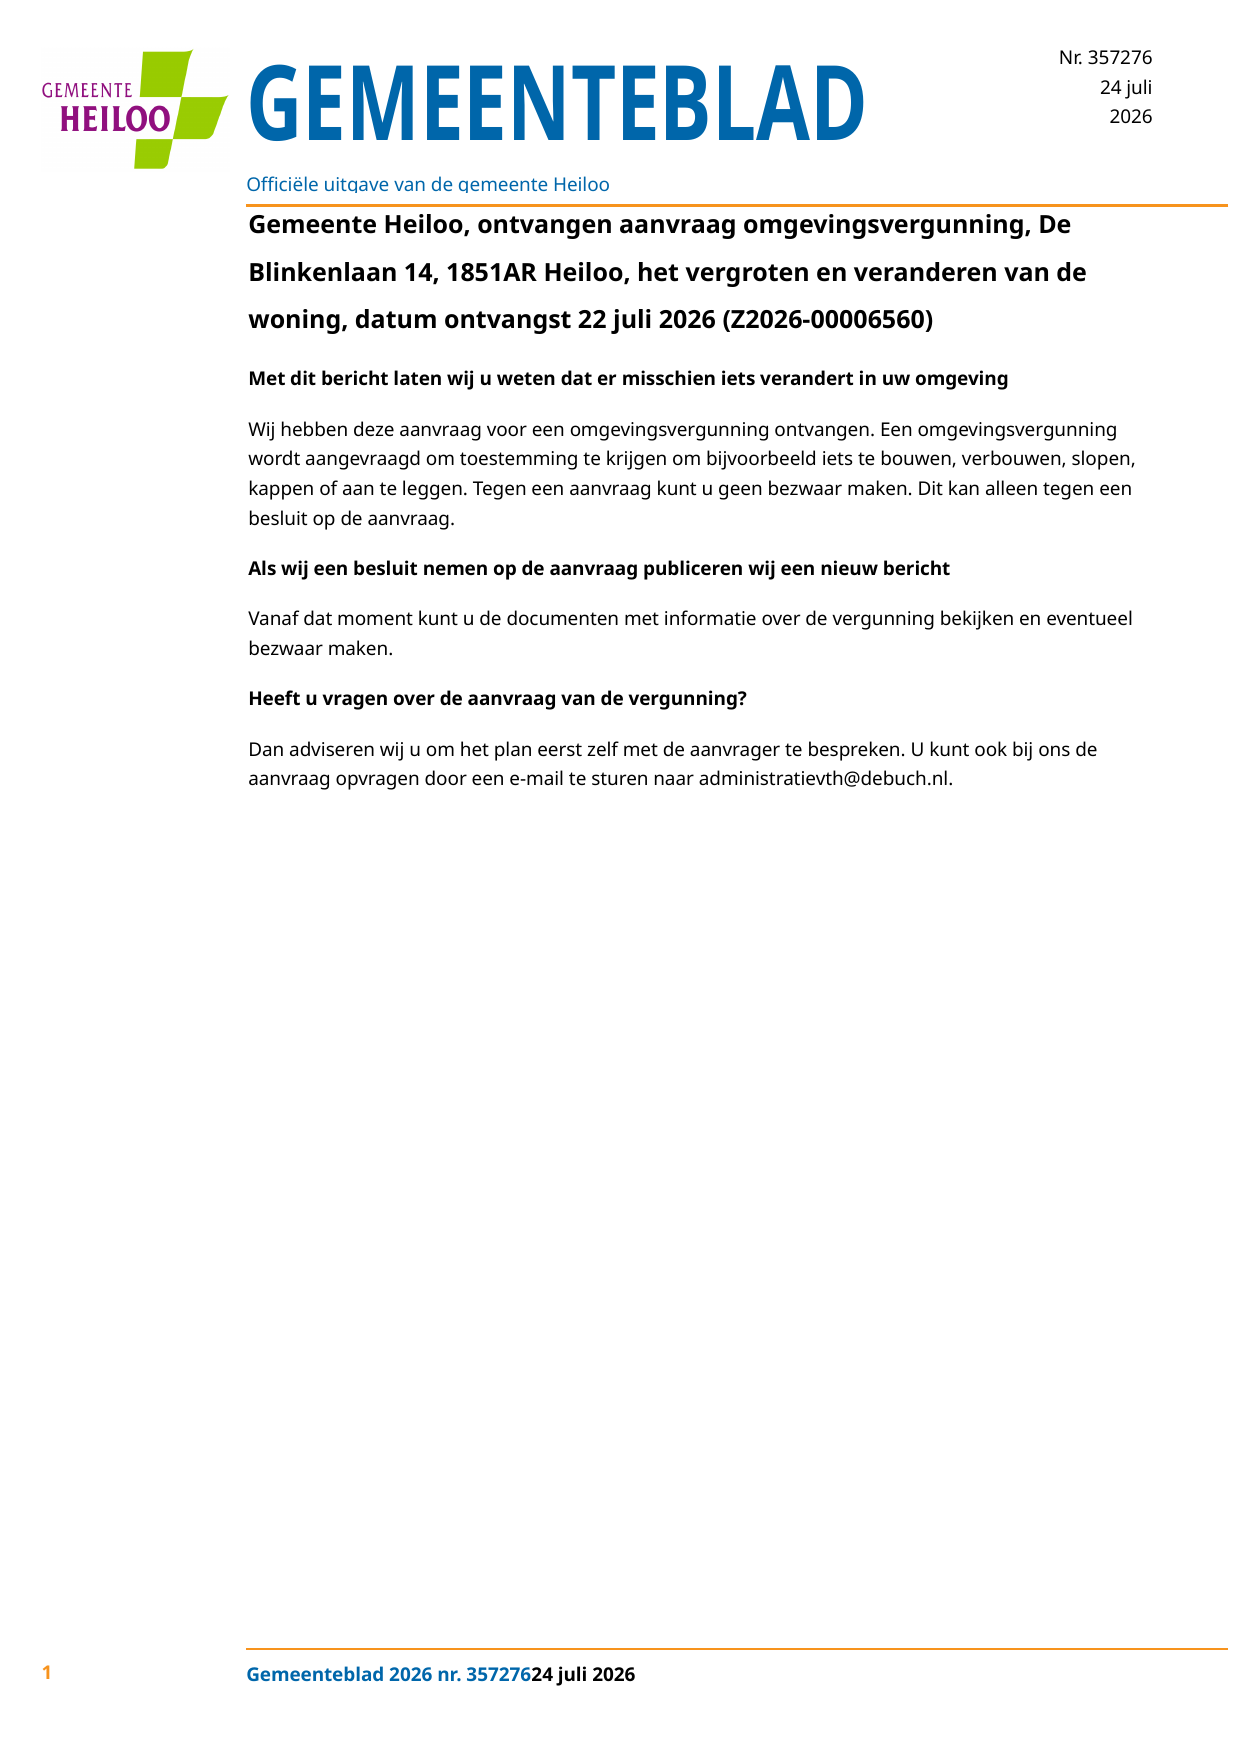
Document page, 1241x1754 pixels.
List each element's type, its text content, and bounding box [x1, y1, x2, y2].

text Met dit bericht laten wij u weten dat er misschien iets verandert in uw omgeving [248, 366, 1152, 391]
text Gemeente Heiloo, ontvangen aanvraag omgevingsvergunning, De Blinkenlaan 14, 1851AR Heiloo, het vergroten en veranderen van de woning, datum ontvangst 22 juli 2026 (Z2026-00006560) [248, 207, 1152, 336]
text Dan adviseren wij u om het plan eerst zelf met de aanvrager te bespreken. U kunt ook bij ons de aanvraag opvragen door een e-mail te sturen naar administratievth@debuch.nl. [248, 736, 1152, 791]
text Heeft u vragen over de aanvraag van de vergunning? [248, 686, 1152, 711]
text Wij hebben deze aanvraag voor een omgevingsvergunning ontvangen. Een omgevingsvergunning wordt aangevraagd om toestemming te krijgen om bijvoorbeeld iets te bouwen, verbouwen, slopen, kappen of aan te leggen. Tegen een aanvraag kunt u geen bezwaar maken. Dit kan alleen tegen een besluit op de aanvraag. [248, 416, 1152, 530]
picture [41, 47, 231, 172]
text Als wij een besluit nemen op de aanvraag publiceren wij een nieuw bericht [248, 555, 1152, 581]
text Vanaf dat moment kunt u de documenten met informatie over de vergunning bekijken en eventueel bezwaar maken. [248, 606, 1152, 661]
